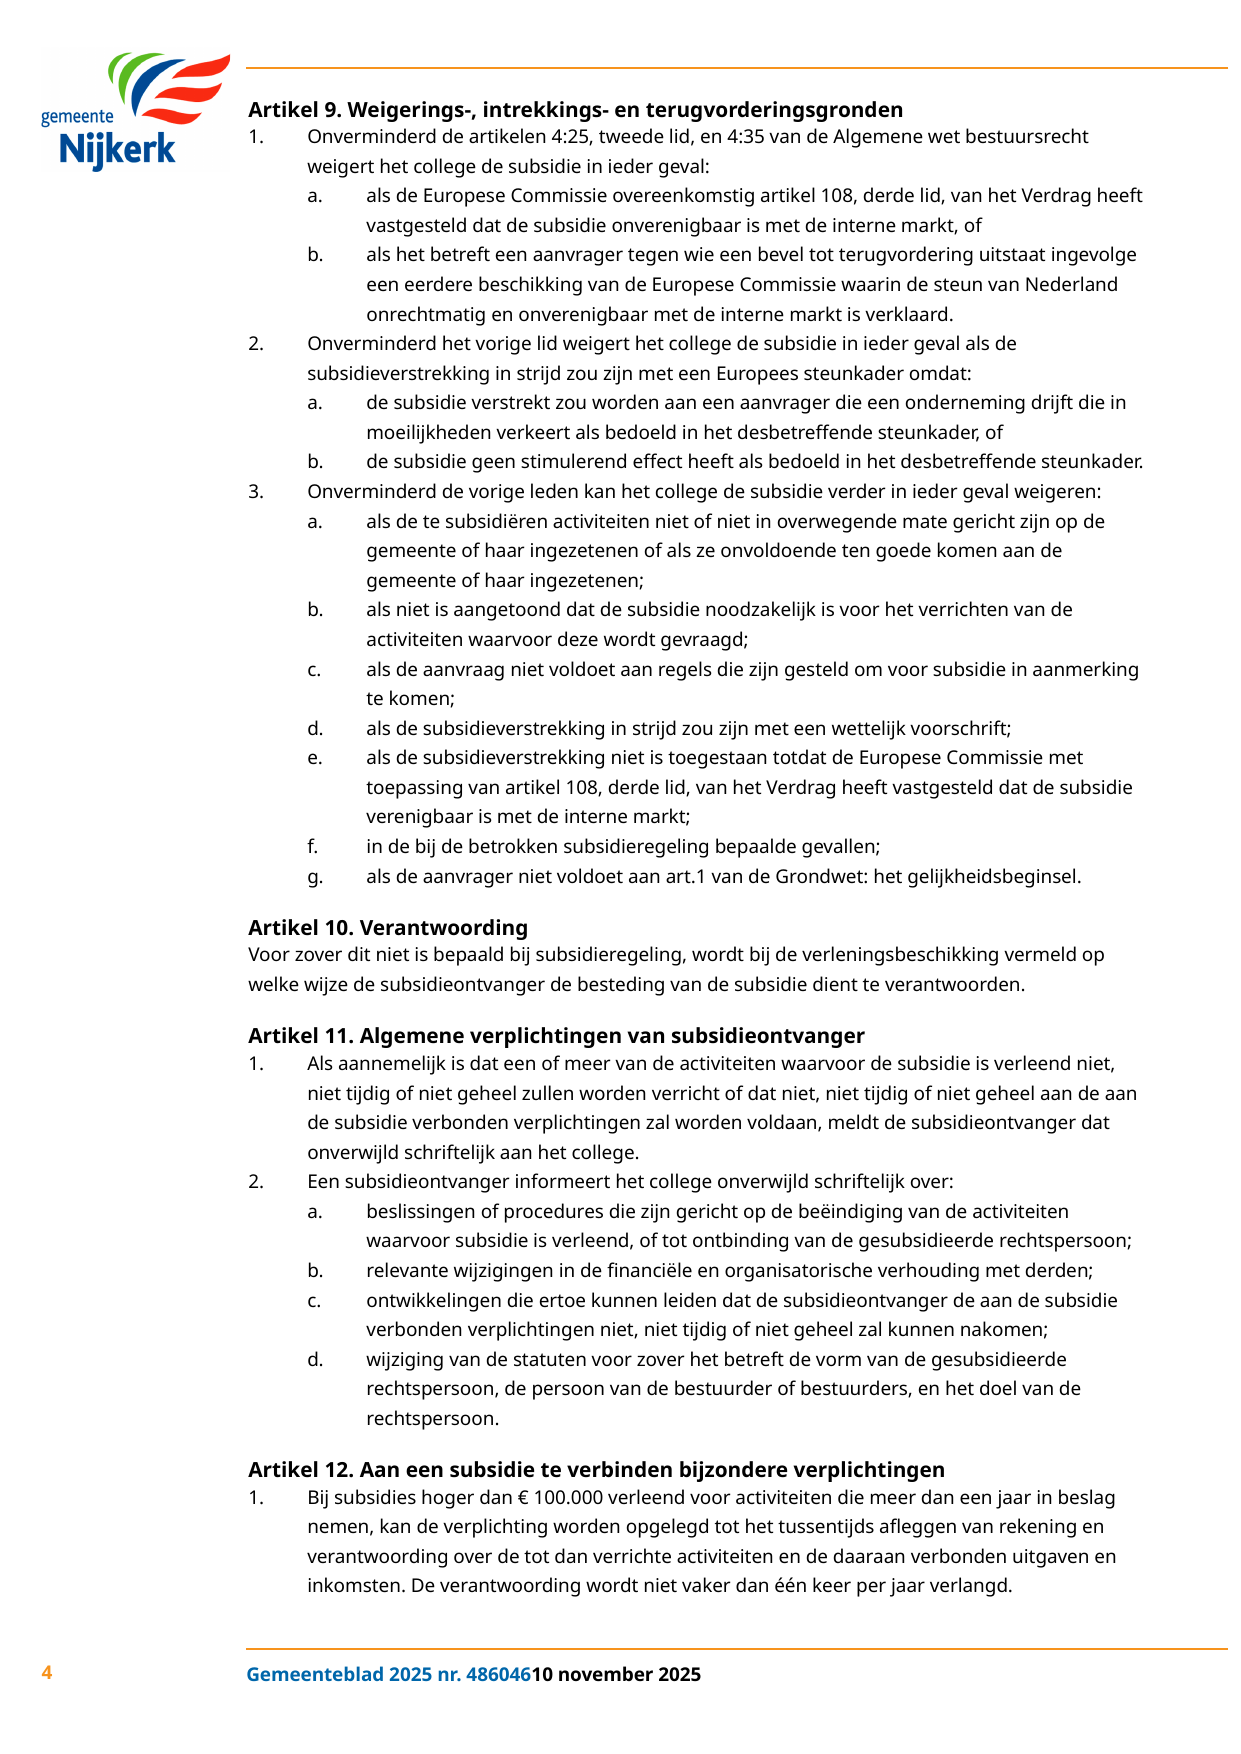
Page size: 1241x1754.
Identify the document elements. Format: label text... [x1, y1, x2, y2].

list als de subsidieverstrekking niet is toegestaan totdat de Europese Commissie met toepassing van artikel 108, derde lid, van het Verdrag heeft vastgesteld dat de subsidie verenigbaar is met de interne markt; [307, 744, 1152, 829]
text Artikel 11. Algemene verplichtingen van subsidieontvanger [248, 1022, 1152, 1050]
list als de aanvrager niet voldoet aan art.1 van de Grondwet: het gelijkheidsbeginsel. [307, 863, 1152, 888]
list in de bij de betrokken subsidieregeling bepaalde gevallen; [307, 833, 1152, 859]
list ontwikkelingen die ertoe kunnen leiden dat de subsidieontvanger de aan de subsidie verbonden verplichtingen niet, niet tijdig of niet geheel zal kunnen nakomen; [307, 1287, 1152, 1342]
picture [41, 47, 231, 172]
list relevante wijzigingen in de financiële en organisatorische verhouding met derden; [307, 1257, 1152, 1283]
list als de subsidieverstrekking in strijd zou zijn met een wettelijk voorschrift; [307, 715, 1152, 741]
list als de te subsidiëren activiteiten niet of niet in overwegende mate gericht zijn op de gemeente of haar ingezetenen of als ze onvoldoende ten goede komen aan de gemeente of haar ingezetenen; [307, 508, 1152, 593]
list Onverminderd de vorige leden kan het college de subsidie verder in ieder geval weigeren: [248, 478, 1152, 504]
list Als aannemelijk is dat een of meer van de activiteiten waarvoor de subsidie is verleend niet, niet tijdig of niet geheel zullen worden verricht of dat niet, niet tijdig of niet geheel aan de aan de subsidie verbonden verplichtingen zal worden voldaan, meldt de subsidieontvanger dat onverwijld schriftelijk aan het college. [248, 1050, 1152, 1164]
list de subsidie verstrekt zou worden aan een aanvrager die een onderneming drijft die in moeilijkheden verkeert als bedoeld in het desbetreffende steunkader, of [307, 389, 1152, 445]
list Een subsidieontvanger informeert het college onverwijld schriftelijk over: [248, 1168, 1152, 1194]
list wijziging van de statuten voor zover het betreft de vorm van de gesubsidieerde rechtspersoon, de persoon van de bestuurder of bestuurders, en het doel van de rechtspersoon. [307, 1346, 1152, 1431]
list als de aanvraag niet voldoet aan regels die zijn gesteld om voor subsidie in aanmerking te komen; [307, 656, 1152, 711]
text Artikel 9. Weigerings-, intrekkings- en terugvorderingsgronden [248, 95, 1152, 123]
list Bij subsidies hoger dan € 100.000 verleend voor activiteiten die meer dan een jaar in beslag nemen, kan de verplichting worden opgelegd tot het tussentijds afleggen van rekening en verantwoording over de tot dan verrichte activiteiten en de daaraan verbonden uitgaven en inkomsten. De verantwoording wordt niet vaker dan één keer per jaar verlangd. [248, 1484, 1152, 1598]
list beslissingen of procedures die zijn gericht op de beëindiging van de activiteiten waarvoor subsidie is verleend, of tot ontbinding van de gesubsidieerde rechtspersoon; [307, 1198, 1152, 1253]
list Onverminderd het vorige lid weigert het college de subsidie in ieder geval als de subsidieverstrekking in strijd zou zijn met een Europees steunkader omdat: [248, 330, 1152, 386]
text Artikel 10. Verantwoording [248, 913, 1152, 942]
text Voor zover dit niet is bepaald bij subsidieregeling, wordt bij de verleningsbeschikking vermeld op welke wijze de subsidieontvanger de besteding van de subsidie dient te verantwoorden. [248, 942, 1152, 997]
list Onverminderd de artikelen 4:25, tweede lid, en 4:35 van de Algemene wet bestuursrecht weigert het college de subsidie in ieder geval: [248, 123, 1152, 178]
text Artikel 12. Aan een subsidie te verbinden bijzondere verplichtingen [248, 1456, 1152, 1484]
list als het betreft een aanvrager tegen wie een bevel tot terugvordering uitstaat ingevolge een eerdere beschikking van de Europese Commissie waarin de steun van Nederland onrechtmatig en onverenigbaar met de interne markt is verklaard. [307, 242, 1152, 326]
list de subsidie geen stimulerend effect heeft als bedoeld in het desbetreffende steunkader. [307, 449, 1152, 474]
list als niet is aangetoond dat de subsidie noodzakelijk is voor het verrichten van de activiteiten waarvoor deze wordt gevraagd; [307, 597, 1152, 652]
list als de Europese Commissie overeenkomstig artikel 108, derde lid, van het Verdrag heeft vastgesteld dat de subsidie onverenigbaar is met de interne markt, of [307, 182, 1152, 238]
